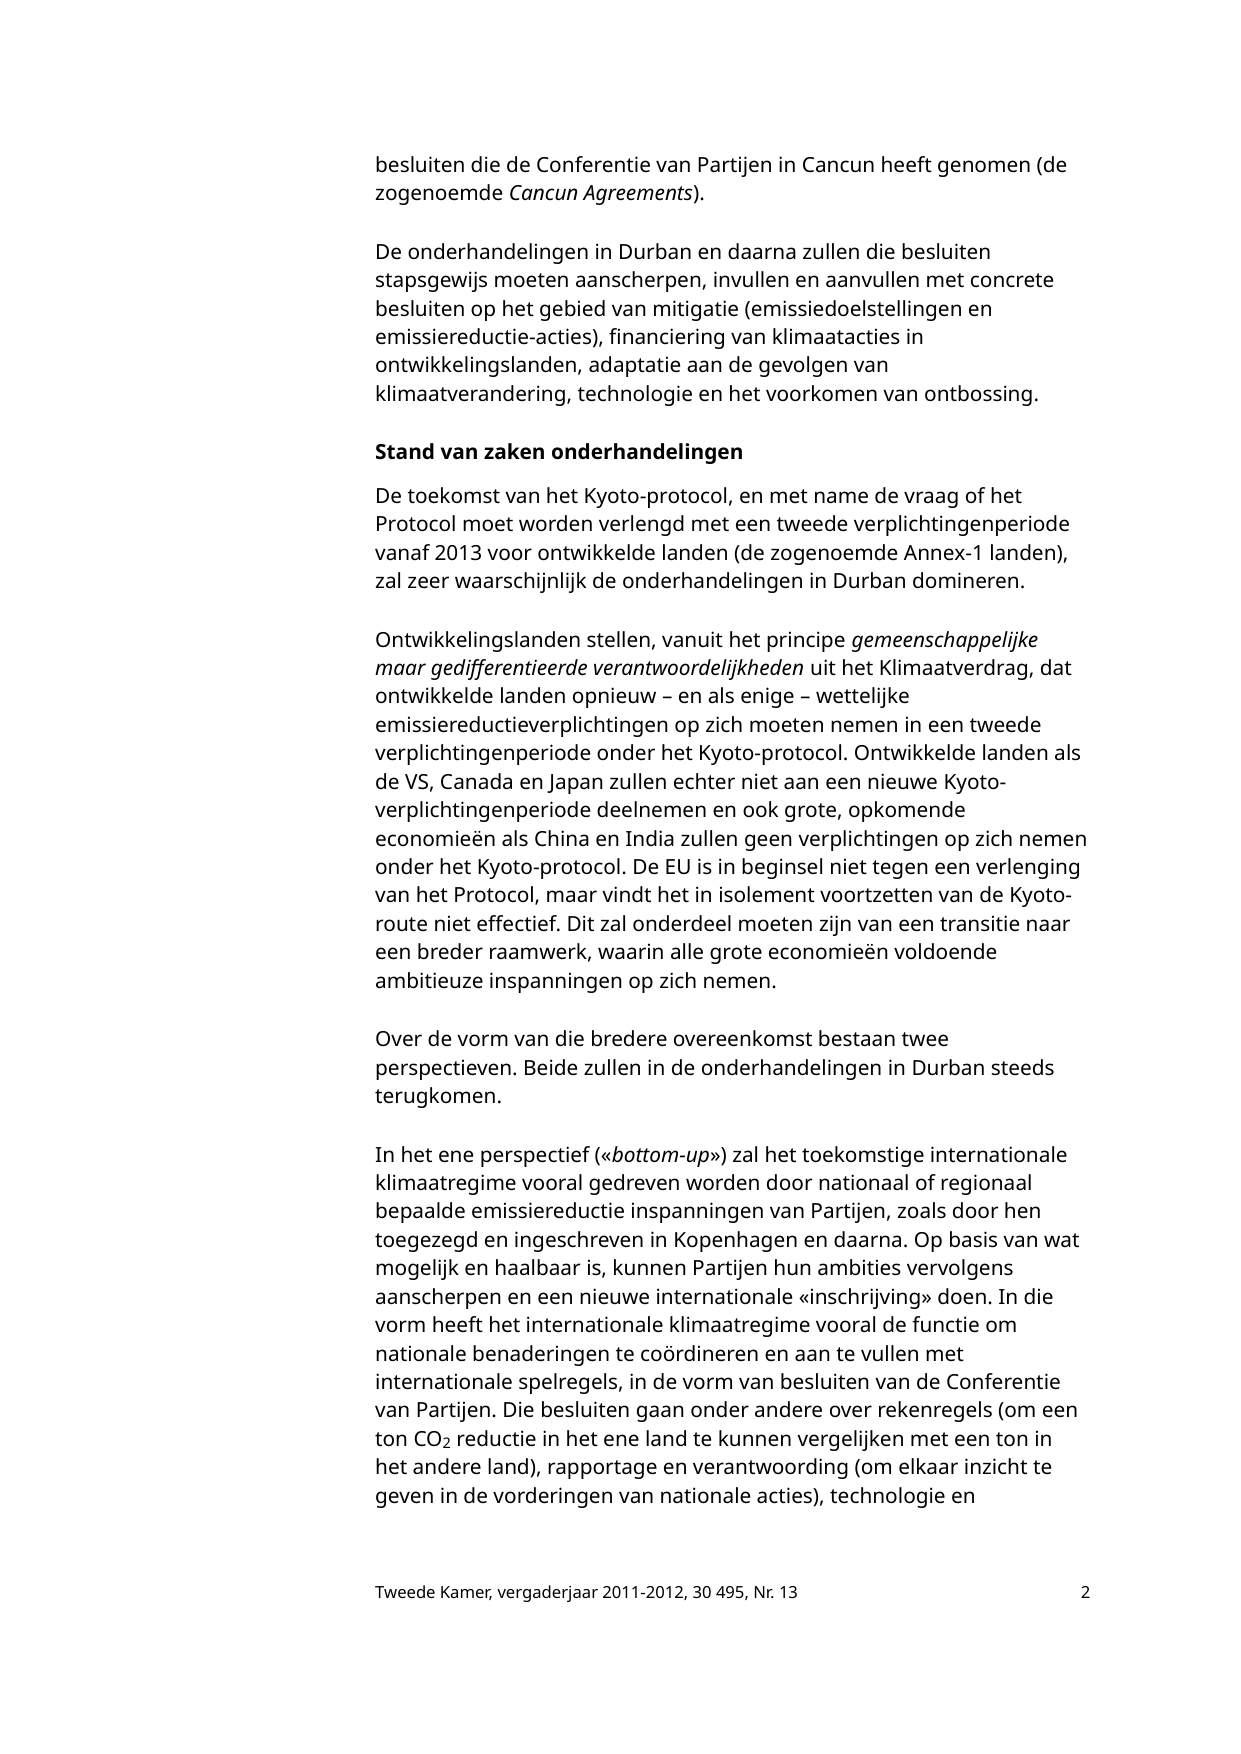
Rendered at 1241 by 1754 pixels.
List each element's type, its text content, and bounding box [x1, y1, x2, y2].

text Stand van zaken onderhandelingen [375, 437, 1090, 466]
text In het ene perspectief («bottom-up») zal het toekomstige internationale klimaatregime vooral gedreven worden door nationaal of regionaal bepaalde emissiereductie inspanningen van Partijen, zoals door hen toegezegd en ingeschreven in Kopenhagen en daarna. Op basis van wat mogelijk en haalbaar is, kunnen Partijen hun ambities vervolgens aanscherpen en een nieuwe internationale «inschrijving» doen. In die vorm heeft het internationale klimaatregime vooral de functie om nationale benaderingen te coördineren en aan te vullen met internationale spelregels, in de vorm van besluiten van de Conferentie van Partijen. Die besluiten gaan onder andere over rekenregels (om een ton CO2 reductie in het ene land te kunnen vergelijken met een ton in het andere land), rapportage en verantwoording (om elkaar inzicht te geven in de vorderingen van nationale acties), technologie en [375, 1140, 1090, 1509]
text Ontwikkelingslanden stellen, vanuit het principe gemeenschappelijke maar gedifferentieerde verantwoordelijkheden uit het Klimaatverdrag, dat ontwikkelde landen opnieuw – en als enige – wettelijke emissiereductieverplichtingen op zich moeten nemen in een tweede verplichtingenperiode onder het Kyoto-protocol. Ontwikkelde landen als de VS, Canada en Japan zullen echter niet aan een nieuwe Kyoto-verplichtingenperiode deelnemen en ook grote, opkomende economieën als China en India zullen geen verplichtingen op zich nemen onder het Kyoto-protocol. De EU is in beginsel niet tegen een verlenging van het Protocol, maar vindt het in isolement voortzetten van de Kyoto-route niet effectief. Dit zal onderdeel moeten zijn van een transitie naar een breder raamwerk, waarin alle grote economieën voldoende ambitieuze inspanningen op zich nemen. [375, 625, 1090, 994]
text De toekomst van het Kyoto-protocol, en met name de vraag of het Protocol moet worden verlengd met een tweede verplichtingenperiode vanaf 2013 voor ontwikkelde landen (de zogenoemde Annex-1 landen), zal zeer waarschijnlijk de onderhandelingen in Durban domineren. [375, 481, 1090, 595]
text De onderhandelingen in Durban en daarna zullen die besluiten stapsgewijs moeten aanscherpen, invullen en aanvullen met concrete besluiten op het gebied van mitigatie (emissiedoelstellingen en emissiereductie-acties), financiering van klimaatacties in ontwikkelingslanden, adaptatie aan de gevolgen van klimaatverandering, technologie en het voorkomen van ontbossing. [375, 237, 1090, 407]
text besluiten die de Conferentie van Partijen in Cancun heeft genomen (de zogenoemde Cancun Agreements). [375, 150, 1090, 207]
text Over de vorm van die bredere overeenkomst bestaan twee perspectieven. Beide zullen in de onderhandelingen in Durban steeds terugkomen. [375, 1024, 1090, 1110]
